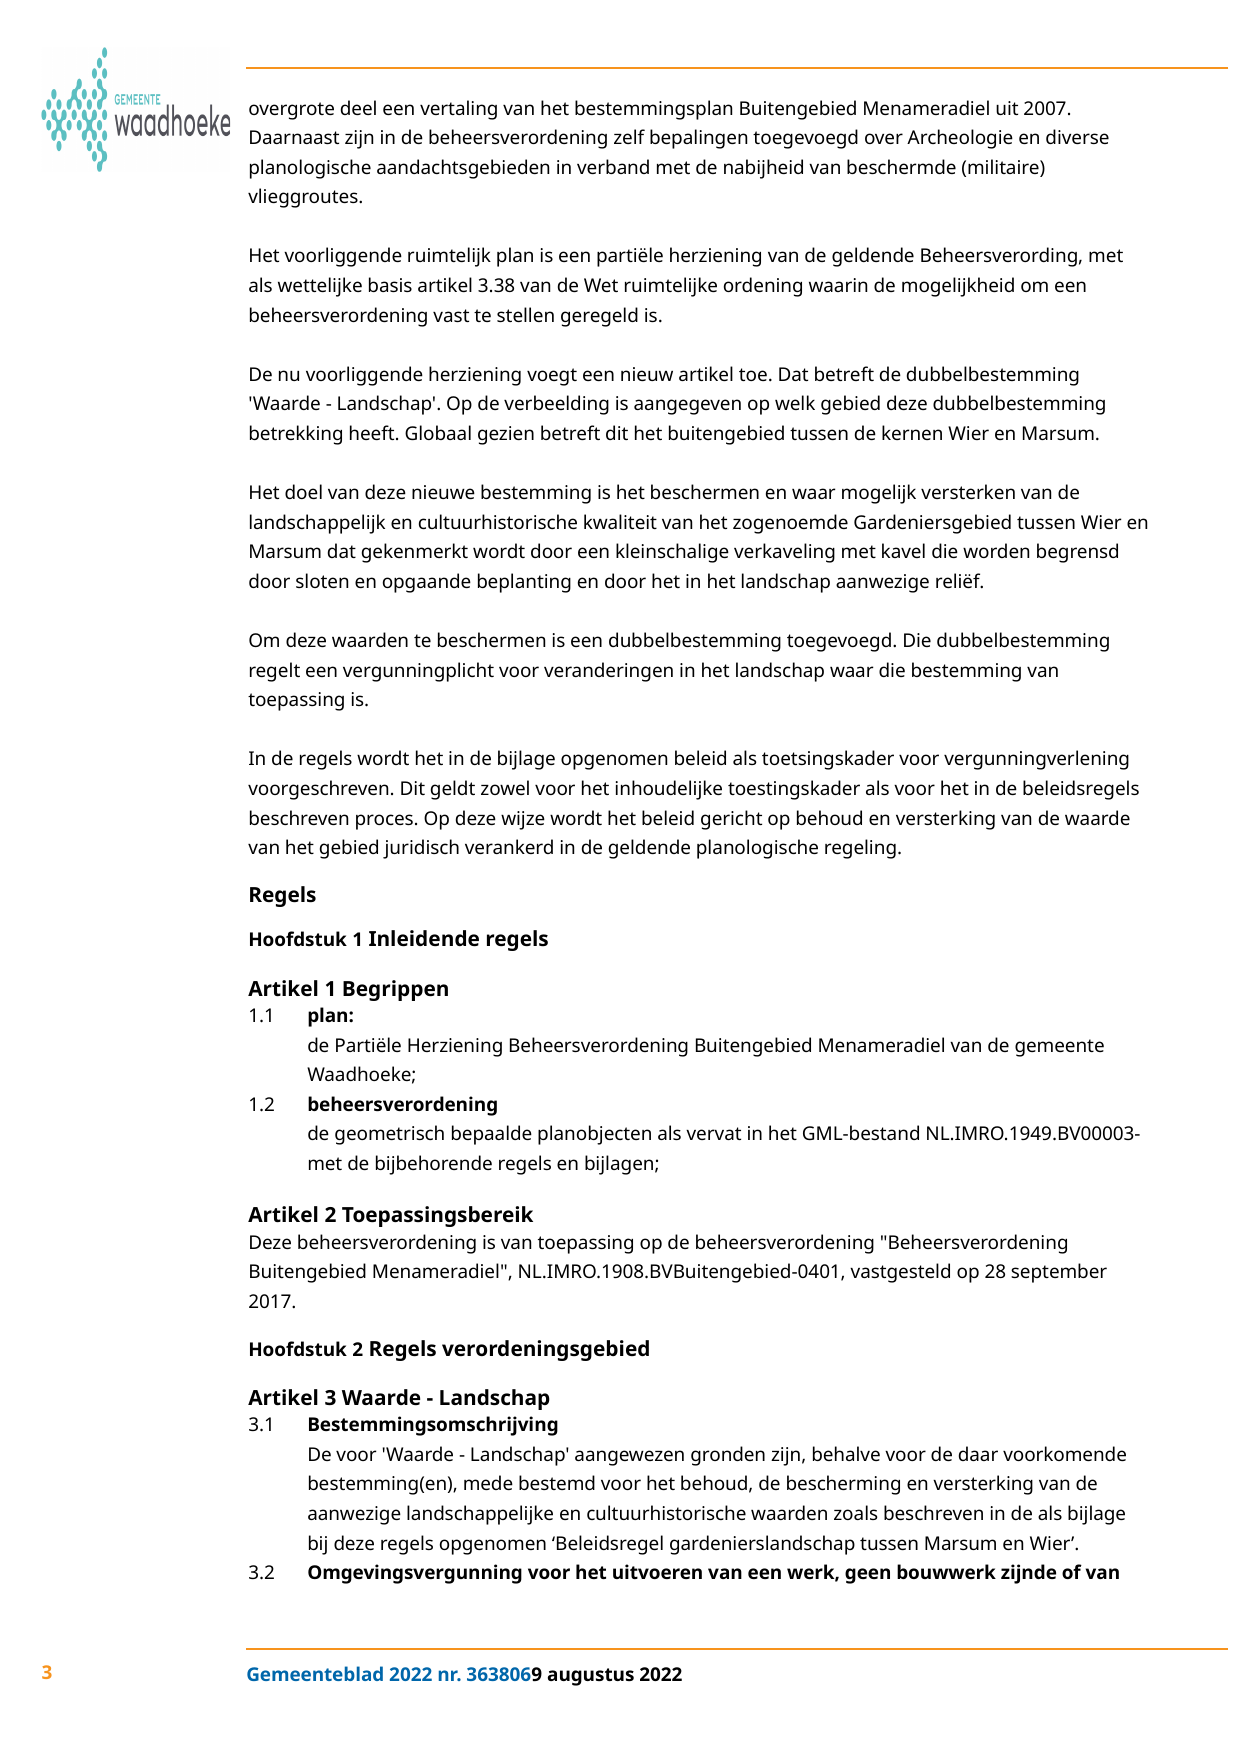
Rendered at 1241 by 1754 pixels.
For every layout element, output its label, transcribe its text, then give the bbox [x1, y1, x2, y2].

picture [41, 47, 231, 172]
text Hoofdstuk 2 Regels verordeningsgebied [248, 1334, 1152, 1362]
text Om deze waarden te beschermen is een dubbelbestemming toegevoegd. Die dubbelbestemming regelt een vergunningplicht voor veranderingen in het landschap waar die bestemming van toepassing is. [248, 627, 1152, 712]
list De voor 'Waarde - Landschap' aangewezen gronden zijn, behalve voor de daar voorkomende bestemming(en), mede bestemd voor het behoud, de bescherming en versterking van de aanwezige landschappelijke en cultuurhistorische waarden zoals beschreven in de als bijlage bij deze regels opgenomen ‘Beleidsregel gardenierslandschap tussen Marsum en Wier’. [248, 1441, 1152, 1556]
text Het voorliggende ruimtelijk plan is een partiële herziening van de geldende Beheersverording, met als wettelijke basis artikel 3.38 van de Wet ruimtelijke ordening waarin de mogelijkheid om een beheersverordening vast te stellen geregeld is. [248, 243, 1152, 328]
text Artikel 3 Waarde - Landschap [248, 1383, 1152, 1411]
list de Partiële Herziening Beheersverordening Buitengebied Menameradiel van de gemeente Waadhoeke; [248, 1032, 1152, 1087]
text Artikel 1 Begrippen [248, 974, 1152, 1002]
text Hoofdstuk 1 Inleidende regels [248, 924, 1152, 953]
text Artikel 2 Toepassingsbereik [248, 1201, 1152, 1229]
list Omgevingsvergunning voor het uitvoeren van een werk, geen bouwwerk zijnde of van [248, 1559, 1152, 1585]
text In de regels wordt het in de bijlage opgenomen beleid als toetsingskader voor vergunningverlening voorgeschreven. Dit geldt zowel voor het inhoudelijke toestingskader als voor het in de beleidsregels beschreven proces. Op deze wijze wordt het beleid gericht op behoud en versterking van de waarde van het gebied juridisch verankerd in de geldende planologische regeling. [248, 746, 1152, 860]
list beheersverordening [248, 1091, 1152, 1117]
text Deze beheersverordening is van toepassing op de beheersverordening "Beheersverordening Buitengebied Menameradiel", NL.IMRO.1908.BVBuitengebied-0401, vastgesteld op 28 september 2017. [248, 1229, 1152, 1314]
text De nu voorliggende herziening voegt een nieuw artikel toe. Dat betreft de dubbelbestemming 'Waarde - Landschap'. Op de verbeelding is aangegeven op welk gebied deze dubbelbestemming betrekking heeft. Globaal gezien betreft dit het buitengebied tussen de kernen Wier en Marsum. [248, 361, 1152, 446]
text Regels [248, 880, 1152, 908]
text Het doel van deze nieuwe bestemming is het beschermen en waar mogelijk versterken van de landschappelijk en cultuurhistorische kwaliteit van het zogenoemde Gardeniersgebied tussen Wier en Marsum dat gekenmerkt wordt door een kleinschalige verkaveling met kavel die worden begrensd door sloten en opgaande beplanting en door het in het landschap aanwezige reliëf. [248, 479, 1152, 594]
text overgrote deel een vertaling van het bestemmingsplan Buitengebied Menameradiel uit 2007. Daarnaast zijn in de beheersverordening zelf bepalingen toegevoegd over Archeologie en diverse planologische aandachtsgebieden in verband met de nabijheid van beschermde (militaire) vlieggroutes. [248, 95, 1152, 209]
list Bestemmingsomschrijving [248, 1411, 1152, 1437]
list plan: [248, 1002, 1152, 1028]
list de geometrisch bepaalde planobjecten als vervat in het GML-bestand NL.IMRO.1949.BV00003- met de bijbehorende regels en bijlagen; [248, 1121, 1152, 1176]
